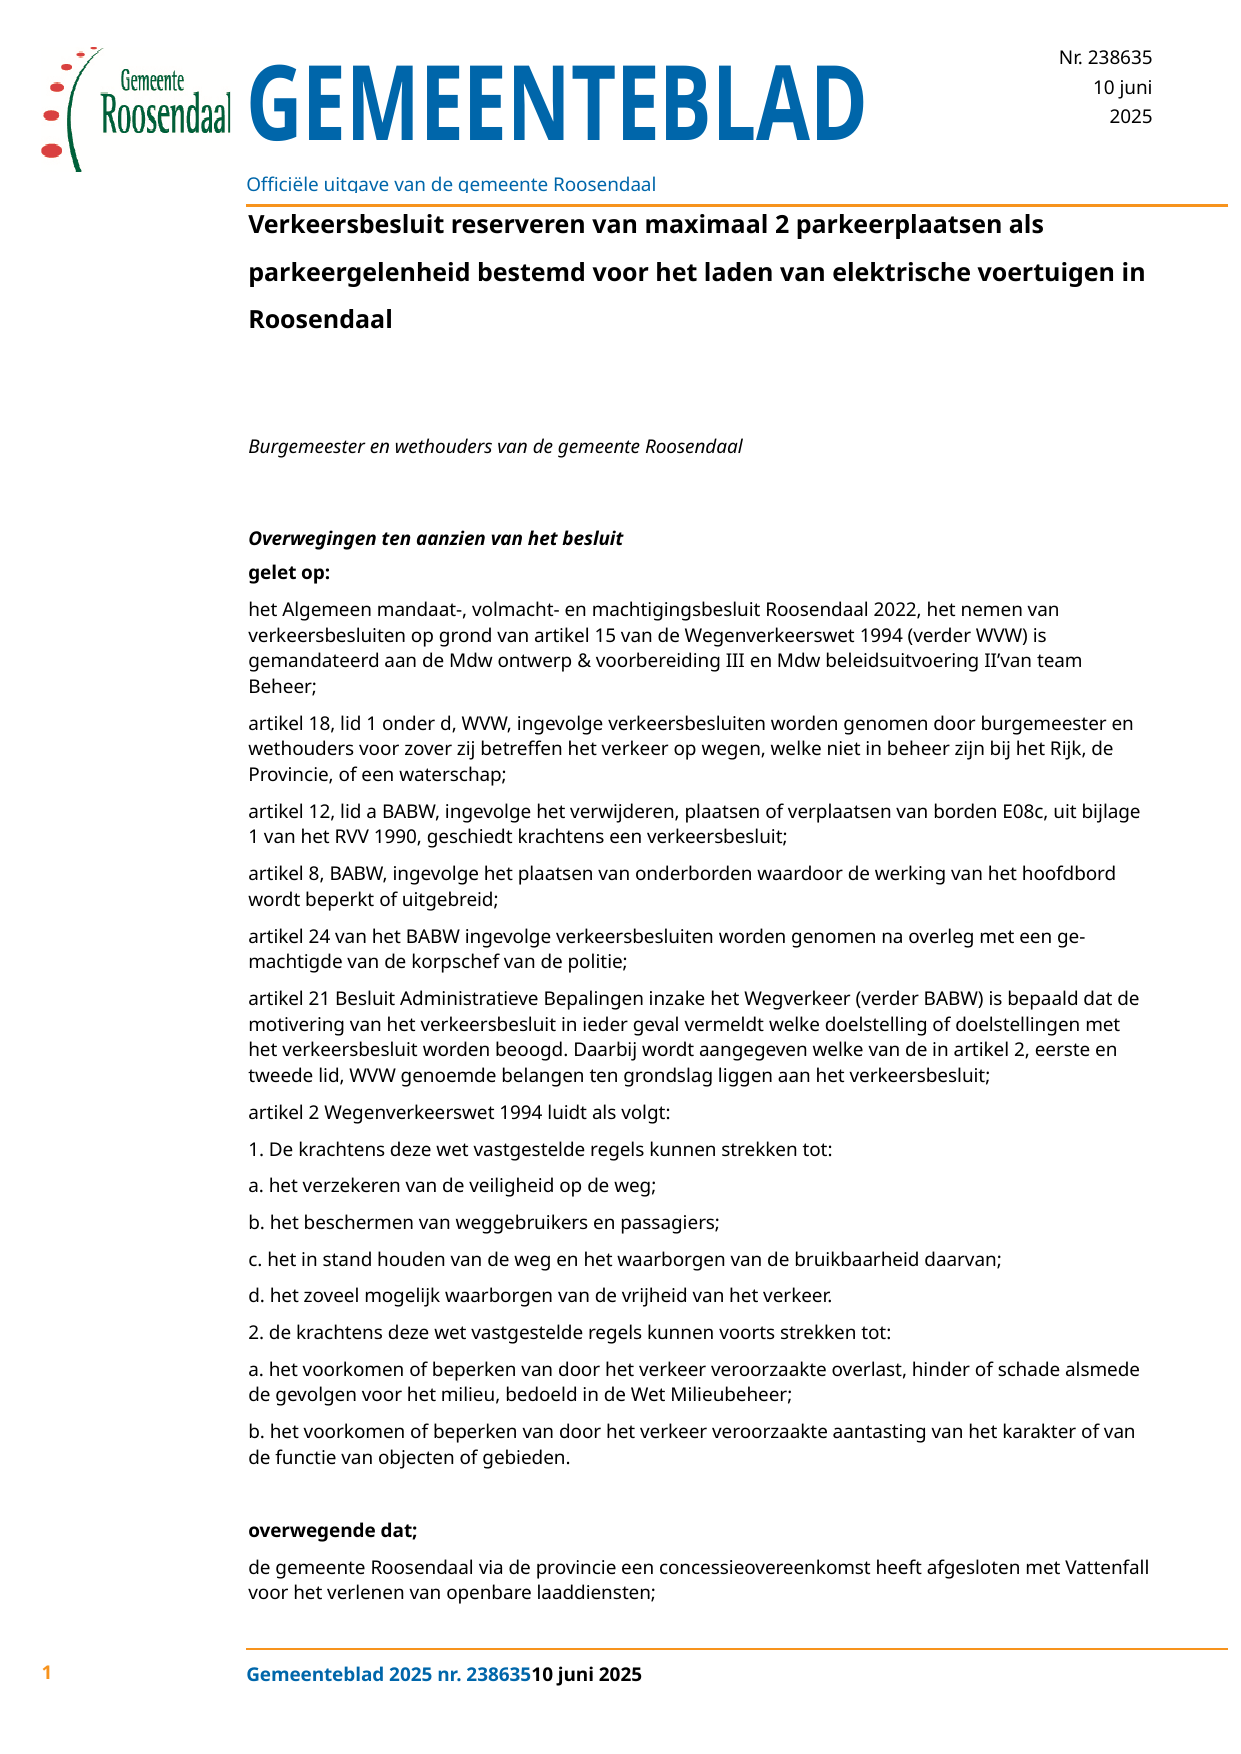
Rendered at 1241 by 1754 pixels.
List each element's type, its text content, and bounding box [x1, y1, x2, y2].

text Overwegingen ten aanzien van het besluit [248, 525, 1152, 551]
text artikel 18, lid 1 onder d, WVW, ingevolge verkeersbesluiten worden genomen door burgemeester en wethouders voor zover zij betreffen het verkeer op wegen, welke niet in beheer zijn bij het Rijk, de Provincie, of een waterschap; [248, 710, 1152, 787]
text 2. de krachtens deze wet vastgestelde regels kunnen voorts strekken tot: [248, 1319, 1152, 1345]
text de gemeente Roosendaal via de provincie een concessieovereenkomst heeft afgesloten met Vattenfall voor het verlenen van openbare laaddiensten; [248, 1554, 1152, 1605]
text a. het voorkomen of beperken van door het verkeer veroorzaakte overlast, hinder of schade alsmede de gevolgen voor het milieu, bedoeld in de Wet Milieubeheer; [248, 1356, 1152, 1407]
text artikel 8, BABW, ingevolge het plaatsen van onderborden waardoor de werking van het hoofdbord wordt beperkt of uitgebreid; [248, 860, 1152, 912]
text c. het in stand houden van de weg en het waarborgen van de bruikbaarheid daarvan; [248, 1246, 1152, 1271]
text Verkeersbesluit reserveren van maximaal 2 parkeerplaatsen als parkeergelenheid bestemd voor het laden van elektrische voertuigen in Roosendaal [248, 207, 1152, 336]
text gelet op: [248, 559, 1152, 585]
text overwegende dat; [248, 1517, 1152, 1543]
text b. het beschermen van weggebruikers en passagiers; [248, 1209, 1152, 1235]
text d. het zoveel mogelijk waarborgen van de vrijheid van het verkeer. [248, 1282, 1152, 1308]
text het Algemeen mandaat-, volmacht- en machtigingsbesluit Roosendaal 2022, het nemen van verkeersbesluiten op grond van artikel 15 van de Wegenverkeerswet 1994 (verder WVW) is gemandateerd aan de Mdw ontwerp & voorbereiding III en Mdw beleidsuitvoering II’van team Beheer; [248, 596, 1152, 699]
picture [41, 47, 231, 172]
text 1. De krachtens deze wet vastgestelde regels kunnen strekken tot: [248, 1136, 1152, 1161]
text Burgemeester en wethouders van de gemeente Roosendaal [248, 433, 1152, 459]
text b. het voorkomen of beperken van door het verkeer veroorzaakte aantasting van het karakter of van de functie van objecten of gebieden. [248, 1418, 1152, 1469]
text artikel 12, lid a BABW, ingevolge het verwijderen, plaatsen of verplaatsen van borden E08c, uit bijlage 1 van het RVV 1990, geschiedt krachtens een verkeersbesluit; [248, 798, 1152, 849]
text artikel 21 Besluit Administratieve Bepalingen inzake het Wegverkeer (verder BABW) is bepaald dat de motivering van het verkeersbesluit in ieder geval vermeldt welke doelstelling of doelstellingen met het verkeersbesluit worden beoogd. Daarbij wordt aangegeven welke van de in artikel 2, eerste en tweede lid, WVW genoemde belangen ten grondslag liggen aan het verkeersbesluit; [248, 985, 1152, 1088]
text a. het verzekeren van de veiligheid op de weg; [248, 1172, 1152, 1198]
text artikel 24 van het BABW ingevolge verkeersbesluiten worden genomen na overleg met een ge- machtigde van de korpschef van de politie; [248, 923, 1152, 974]
text artikel 2 Wegenverkeerswet 1994 luidt als volgt: [248, 1099, 1152, 1125]
